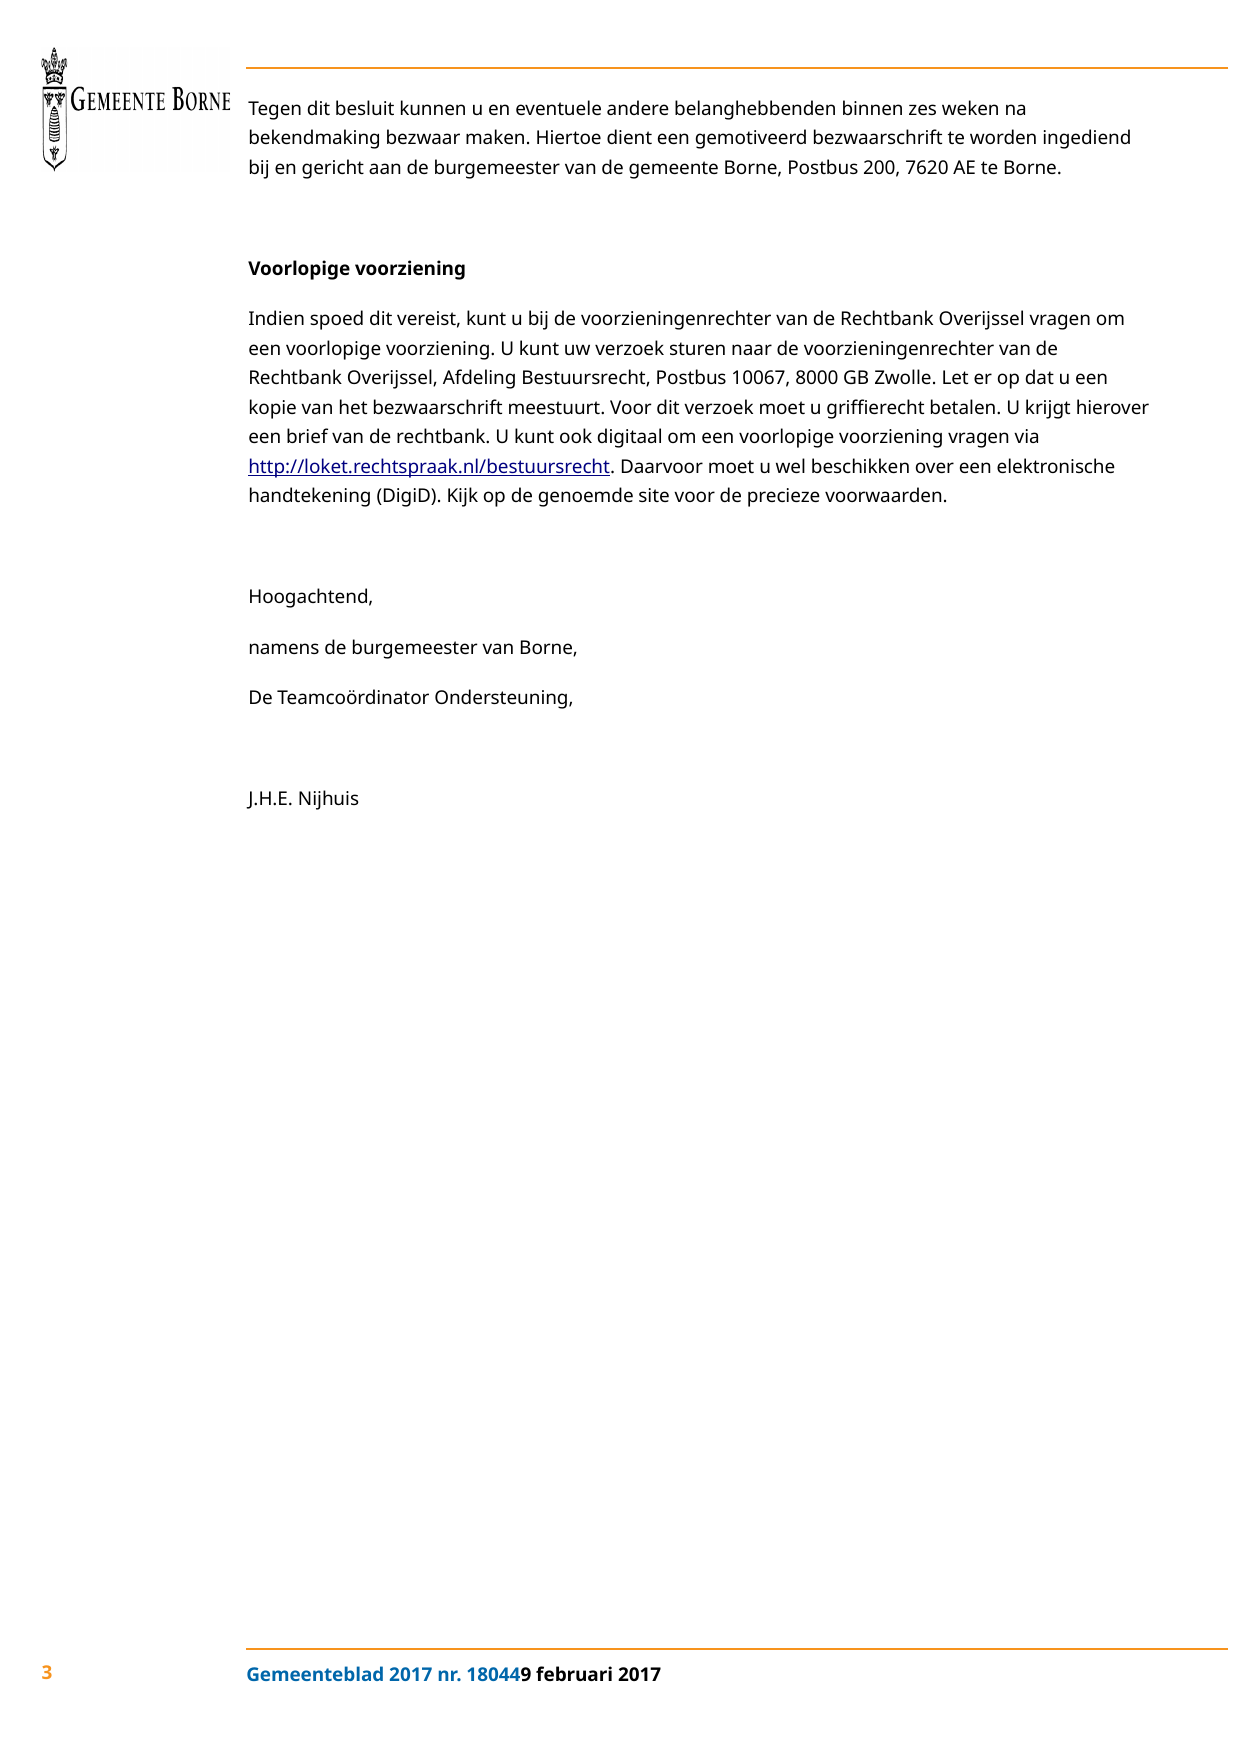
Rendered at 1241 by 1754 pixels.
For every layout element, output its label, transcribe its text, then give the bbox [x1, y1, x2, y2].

text De Teamcoördinator Ondersteuning, [248, 684, 1152, 710]
text Indien spoed dit vereist, kunt u bij de voorzieningenrechter van de Rechtbank Overijssel vragen om een voorlopige voorziening. U kunt uw verzoek sturen naar de voorzieningenrechter van de Rechtbank Overijssel, Afdeling Bestuursrecht, Postbus 10067, 8000 GB Zwolle. Let er op dat u een kopie van het bezwaarschrift meestuurt. Voor dit verzoek moet u griffierecht betalen. U krijgt hierover een brief van de rechtbank. U kunt ook digitaal om een voorlopige voorziening vragen via http://loket.rechtspraak.nl/bestuursrecht. Daarvoor moet u wel beschikken over een elektronische handtekening (DigiD). Kijk op de genoemde site voor de precieze voorwaarden. [248, 305, 1152, 508]
text namens de burgemeester van Borne, [248, 634, 1152, 660]
picture [41, 47, 231, 172]
text Hoogachtend, [248, 583, 1152, 609]
text Voorlopige voorziening [248, 255, 1152, 281]
text Tegen dit besluit kunnen u en eventuele andere belanghebbenden binnen zes weken na bekendmaking bezwaar maken. Hiertoe dient een gemotiveerd bezwaarschrift te worden ingediend bij en gericht aan de burgemeester van de gemeente Borne, Postbus 200, 7620 AE te Borne. [248, 95, 1152, 180]
text J.H.E. Nijhuis [248, 785, 1152, 811]
